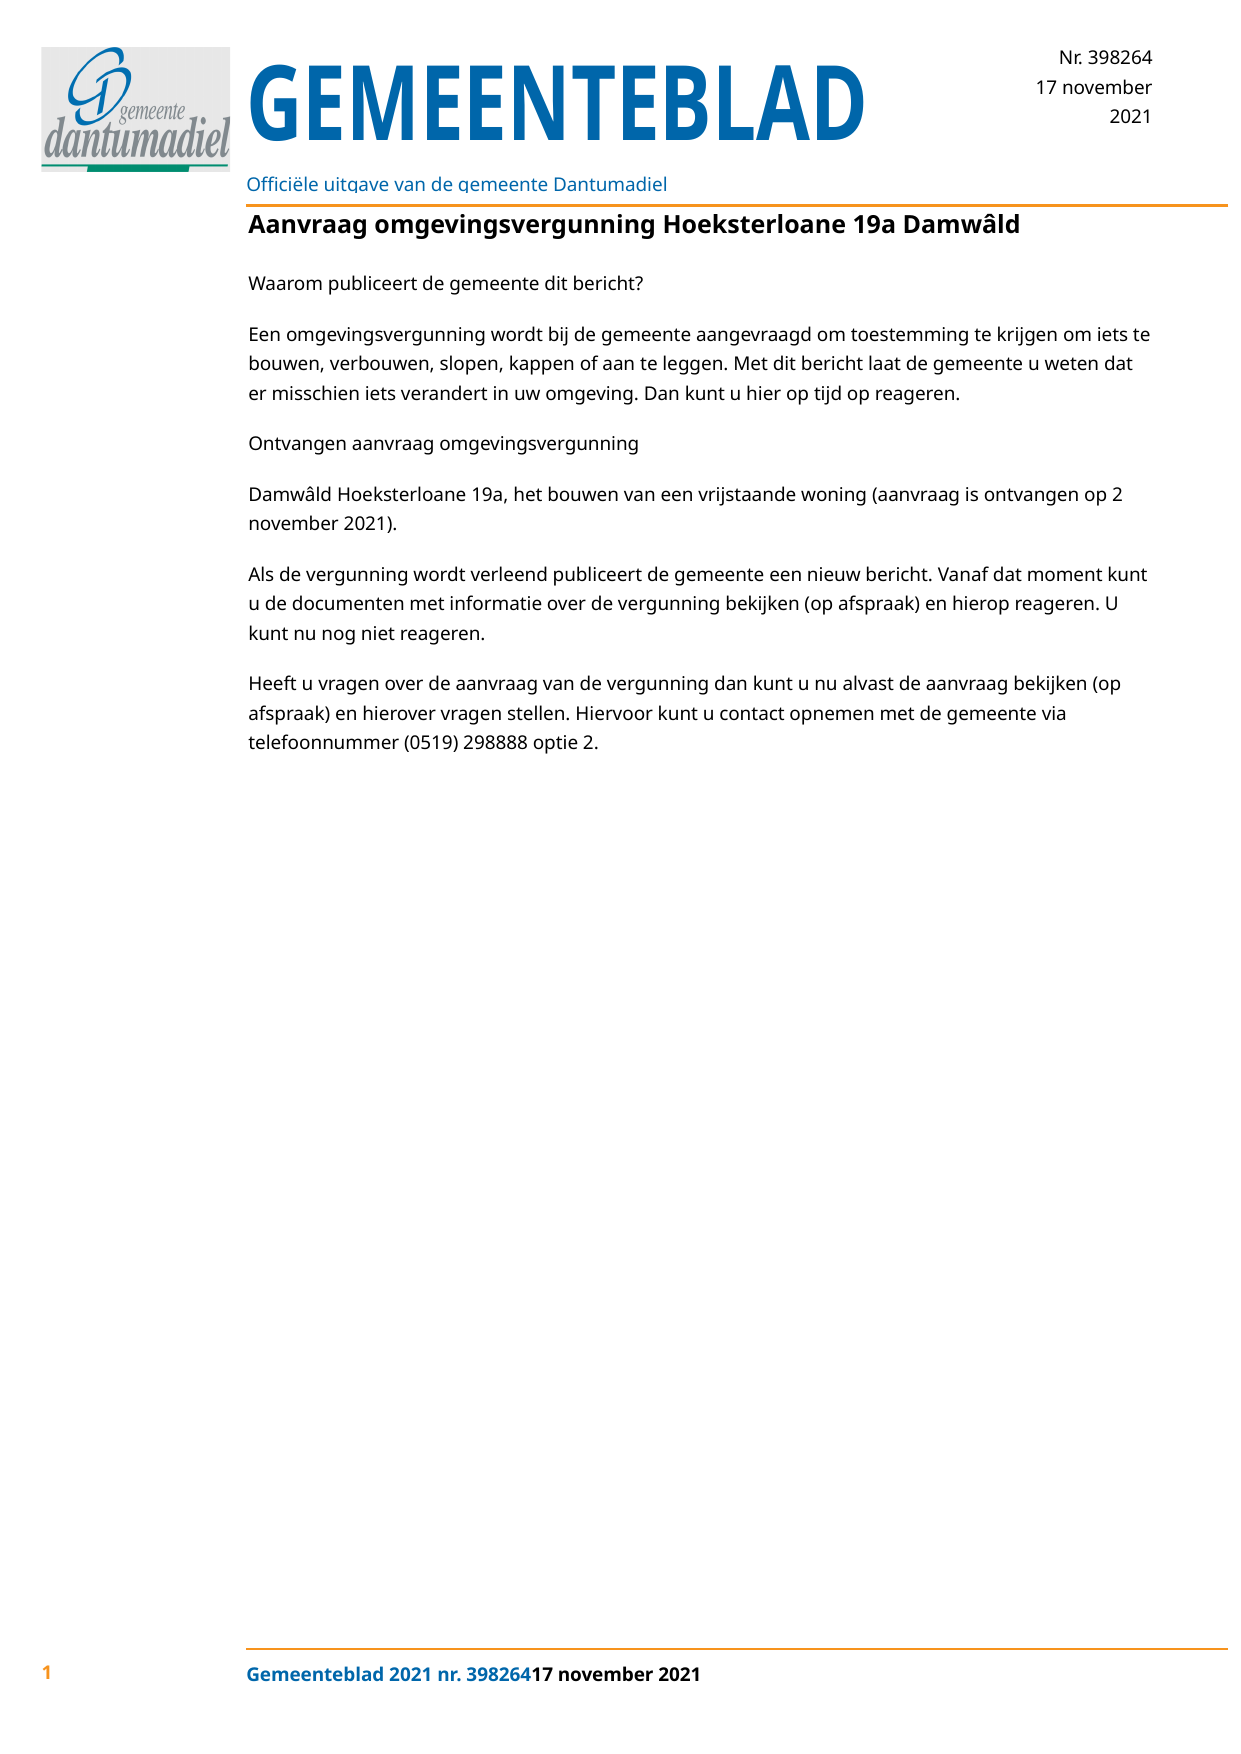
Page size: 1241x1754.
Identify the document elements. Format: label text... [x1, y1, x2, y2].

text Ontvangen aanvraag omgevingsvergunning [248, 430, 1152, 456]
picture [41, 47, 231, 172]
text Als de vergunning wordt verleend publiceert de gemeente een nieuw bericht. Vanaf dat moment kunt u de documenten met informatie over de vergunning bekijken (op afspraak) en hierop reageren. U kunt nu nog niet reageren. [248, 561, 1152, 646]
text Heeft u vragen over de aanvraag van de vergunning dan kunt u nu alvast de aanvraag bekijken (op afspraak) en hierover vragen stellen. Hiervoor kunt u contact opnemen met de gemeente via telefoonnummer (0519) 298888 optie 2. [248, 670, 1152, 755]
text Aanvraag omgevingsvergunning Hoeksterloane 19a Damwâld [248, 207, 1152, 241]
text Een omgevingsvergunning wordt bij de gemeente aangevraagd om toestemming te krijgen om iets te bouwen, verbouwen, slopen, kappen of aan te leggen. Met dit bericht laat de gemeente u weten dat er misschien iets verandert in uw omgeving. Dan kunt u hier op tijd op reageren. [248, 321, 1152, 406]
text Damwâld Hoeksterloane 19a, het bouwen van een vrijstaande woning (aanvraag is ontvangen op 2 november 2021). [248, 481, 1152, 536]
text Waarom publiceert de gemeente dit bericht? [248, 270, 1152, 296]
